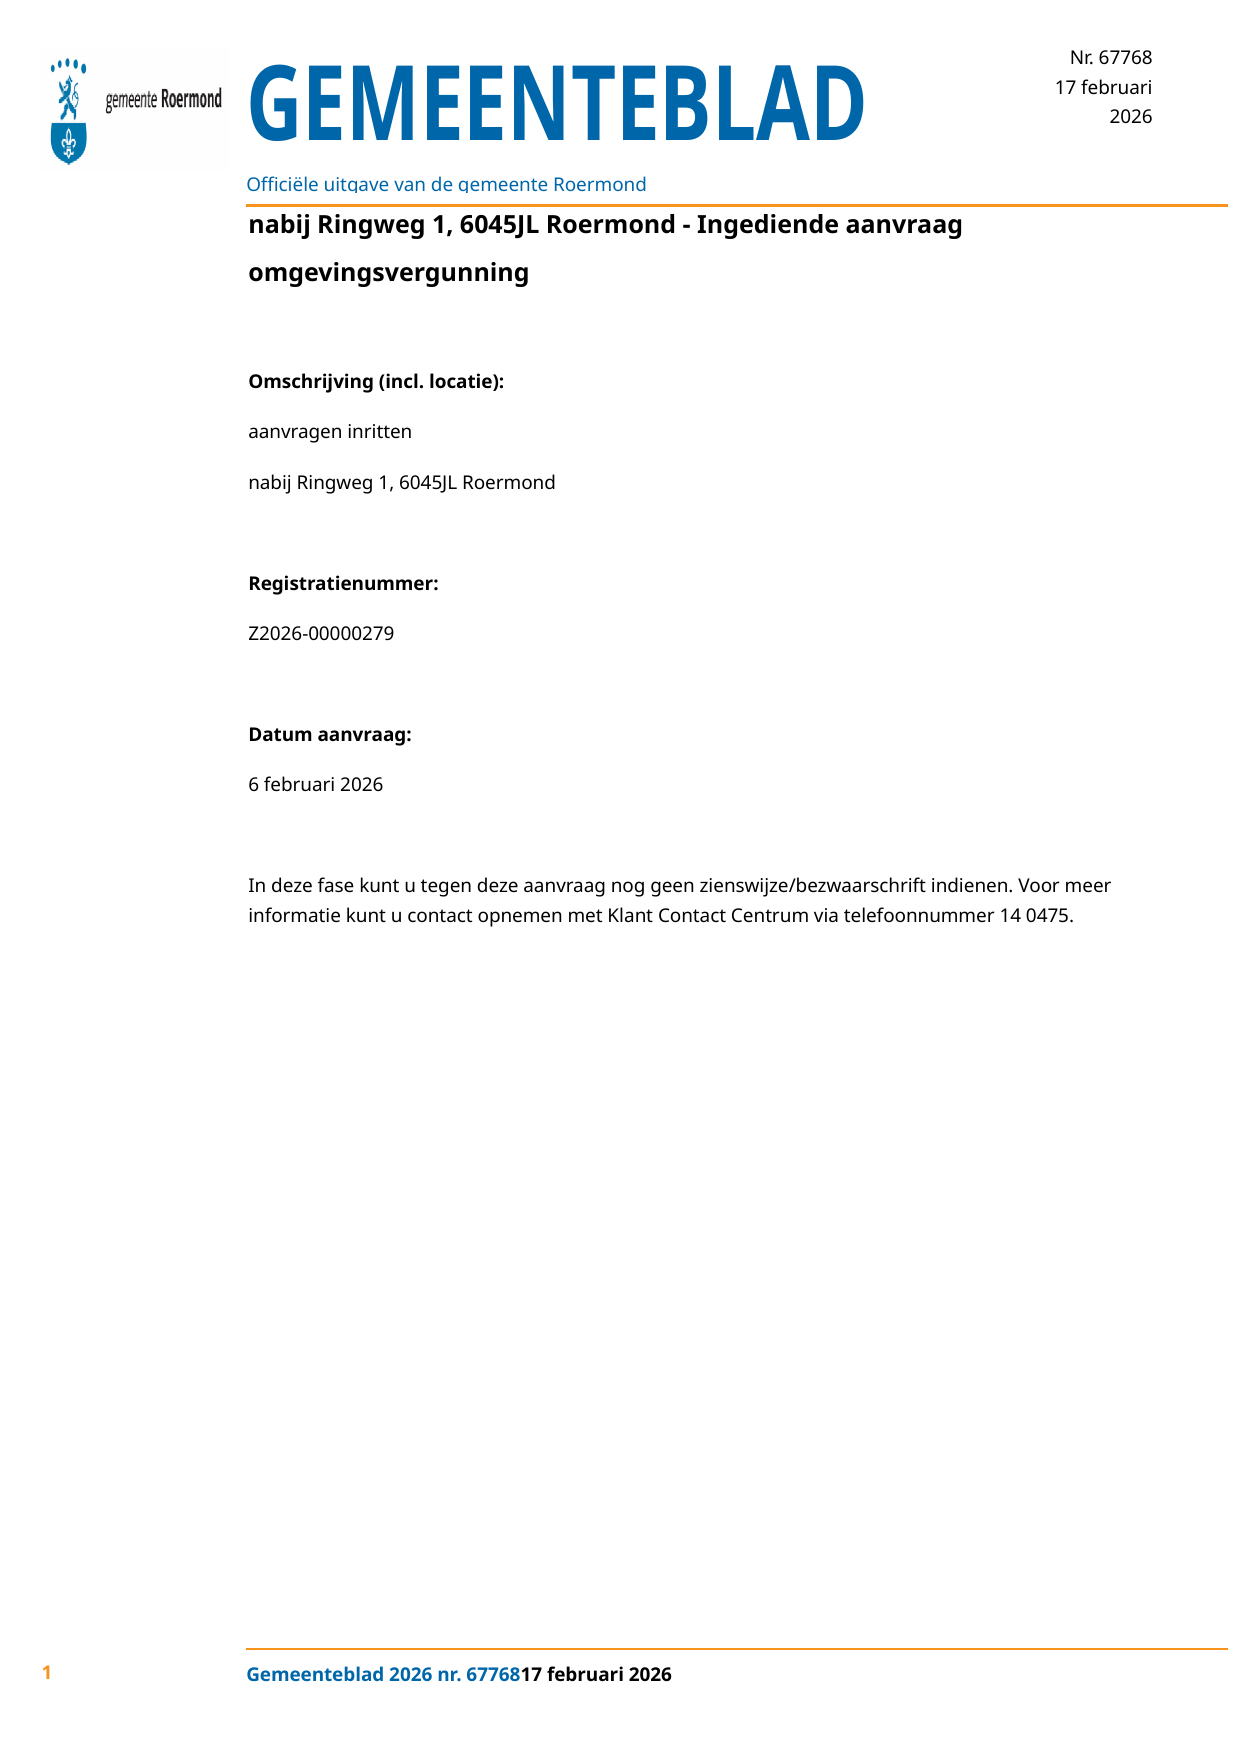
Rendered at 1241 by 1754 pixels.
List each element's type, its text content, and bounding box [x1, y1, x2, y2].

text Omschrijving (incl. locatie): [248, 368, 1152, 394]
picture [41, 47, 231, 172]
text Z2026-00000279 [248, 620, 1152, 646]
text 6 februari 2026 [248, 772, 1152, 797]
text Registratienummer: [248, 570, 1152, 596]
text Datum aanvraag: [248, 721, 1152, 747]
text nabij Ringweg 1, 6045JL Roermond [248, 469, 1152, 495]
text nabij Ringweg 1, 6045JL Roermond - Ingediende aanvraag omgevingsvergunning [248, 207, 1152, 288]
text aanvragen inritten [248, 419, 1152, 444]
text In deze fase kunt u tegen deze aanvraag nog geen zienswijze/bezwaarschrift indienen. Voor meer informatie kunt u contact opnemen met Klant Contact Centrum via telefoonnummer 14 0475. [248, 872, 1152, 928]
